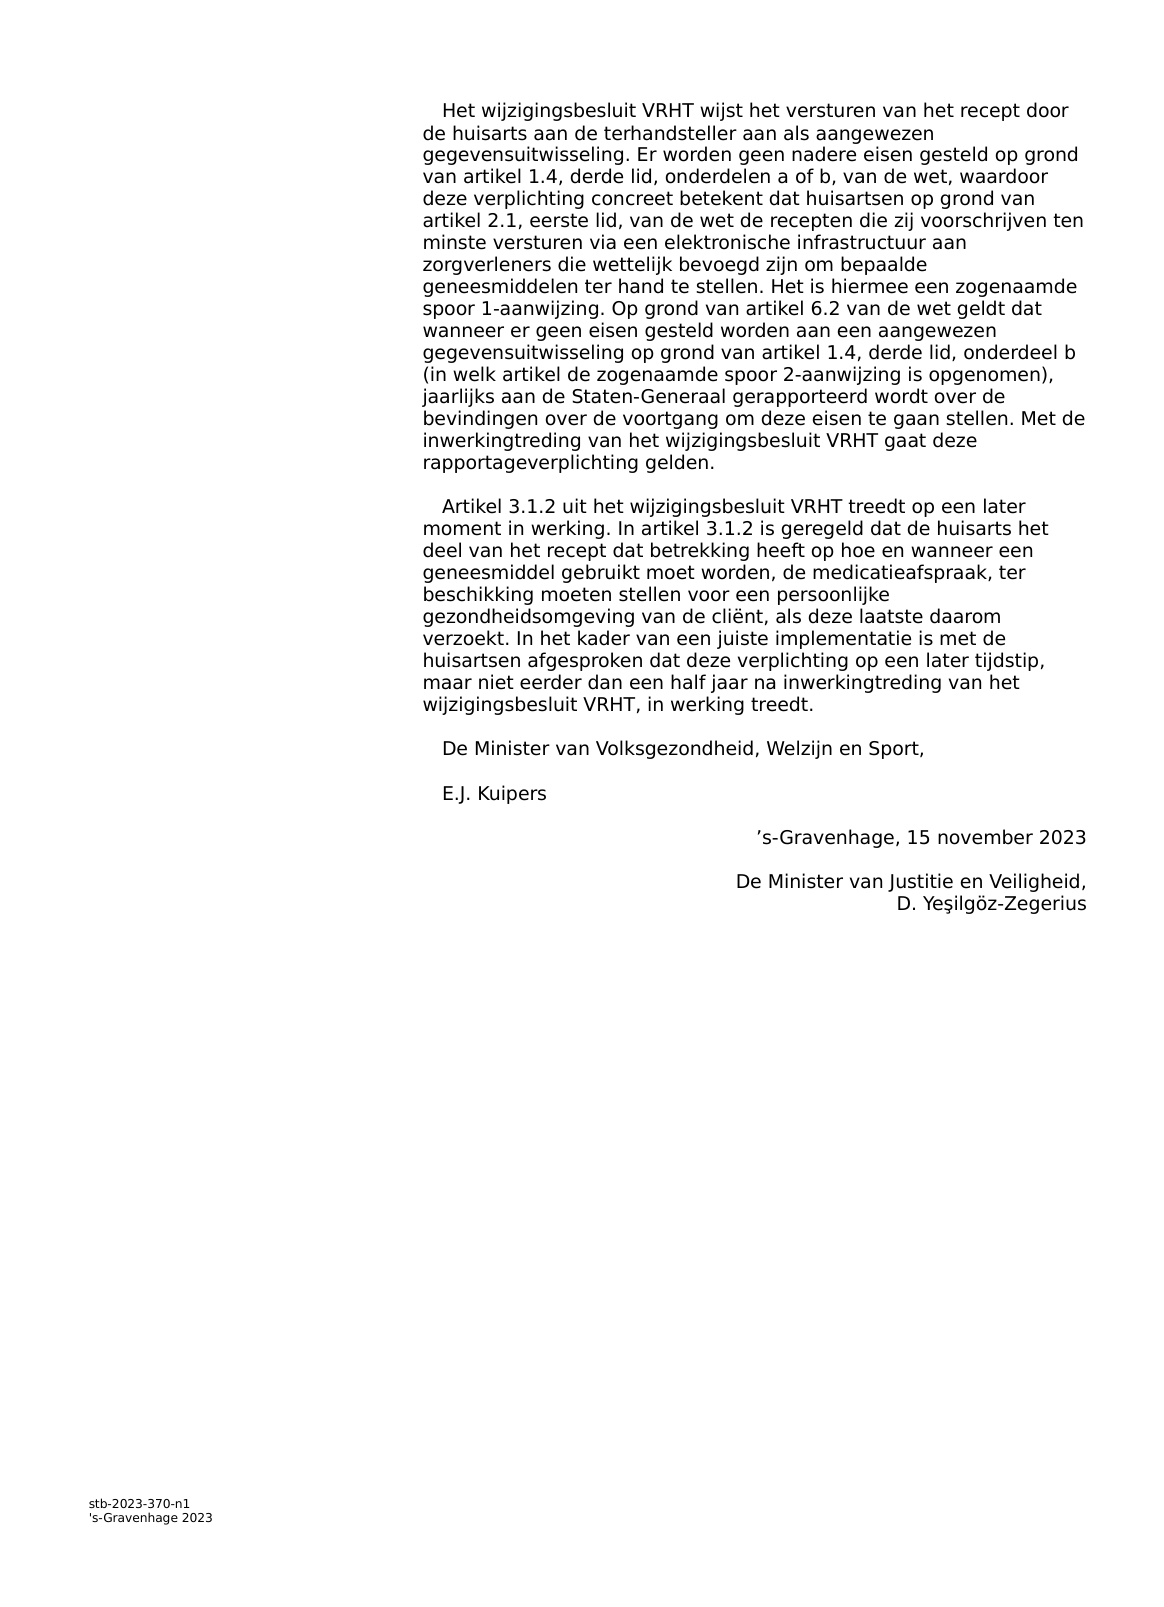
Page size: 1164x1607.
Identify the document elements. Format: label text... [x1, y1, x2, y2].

text E.J. Kuipers [422, 782, 1087, 804]
text 's-Gravenhage 2023 [88, 1511, 323, 1525]
text Het wijzigingsbesluit VRHT wijst het versturen van het recept door de huisarts aan de terhandsteller aan als aangewezen gegevensuitwisseling. Er worden geen nadere eisen gesteld op grond van artikel 1.4, derde lid, onderdelen a of b, van de wet, waardoor deze verplichting concreet betekent dat huisartsen op grond van artikel 2.1, eerste lid, van de wet de recepten die zij voorschrijven ten minste versturen via een elektronische infrastructuur aan zorgverleners die wettelijk bevoegd zijn om bepaalde geneesmiddelen ter hand te stellen. Het is hiermee een zogenaamde spoor 1-aanwijzing. Op grond van artikel 6.2 van de wet geldt dat wanneer er geen eisen gesteld worden aan een aangewezen gegevensuitwisseling op grond van artikel 1.4, derde lid, onderdeel b (in welk artikel de zogenaamde spoor 2-aanwijzing is opgenomen), jaarlijks aan de Staten-Generaal gerapporteerd wordt over de bevindingen over de voortgang om deze eisen te gaan stellen. Met de inwerkingtreding van het wijzigingsbesluit VRHT gaat deze rapportageverplichting gelden. [422, 100, 1087, 474]
text ’s-Gravenhage, 15 november 2023 [422, 827, 1087, 848]
text De Minister van Justitie en Veiligheid, D. Yeşilgöz-Zegerius [422, 871, 1087, 915]
text Artikel 3.1.2 uit het wijzigingsbesluit VRHT treedt op een later moment in werking. In artikel 3.1.2 is geregeld dat de huisarts het deel van het recept dat betrekking heeft op hoe en wanneer een geneesmiddel gebruikt moet worden, de medicatieafspraak, ter beschikking moeten stellen voor een persoonlijke gezondheidsomgeving van de cliënt, als deze laatste daarom verzoekt. In het kader van een juiste implementatie is met de huisartsen afgesproken dat deze verplichting op een later tijdstip, maar niet eerder dan een half jaar na inwerkingtreding van het wijzigingsbesluit VRHT, in werking treedt. [422, 496, 1087, 716]
text stb-2023-370-n1 [88, 1497, 323, 1511]
text De Minister van Volksgezondheid, Welzijn en Sport, [422, 738, 1087, 760]
